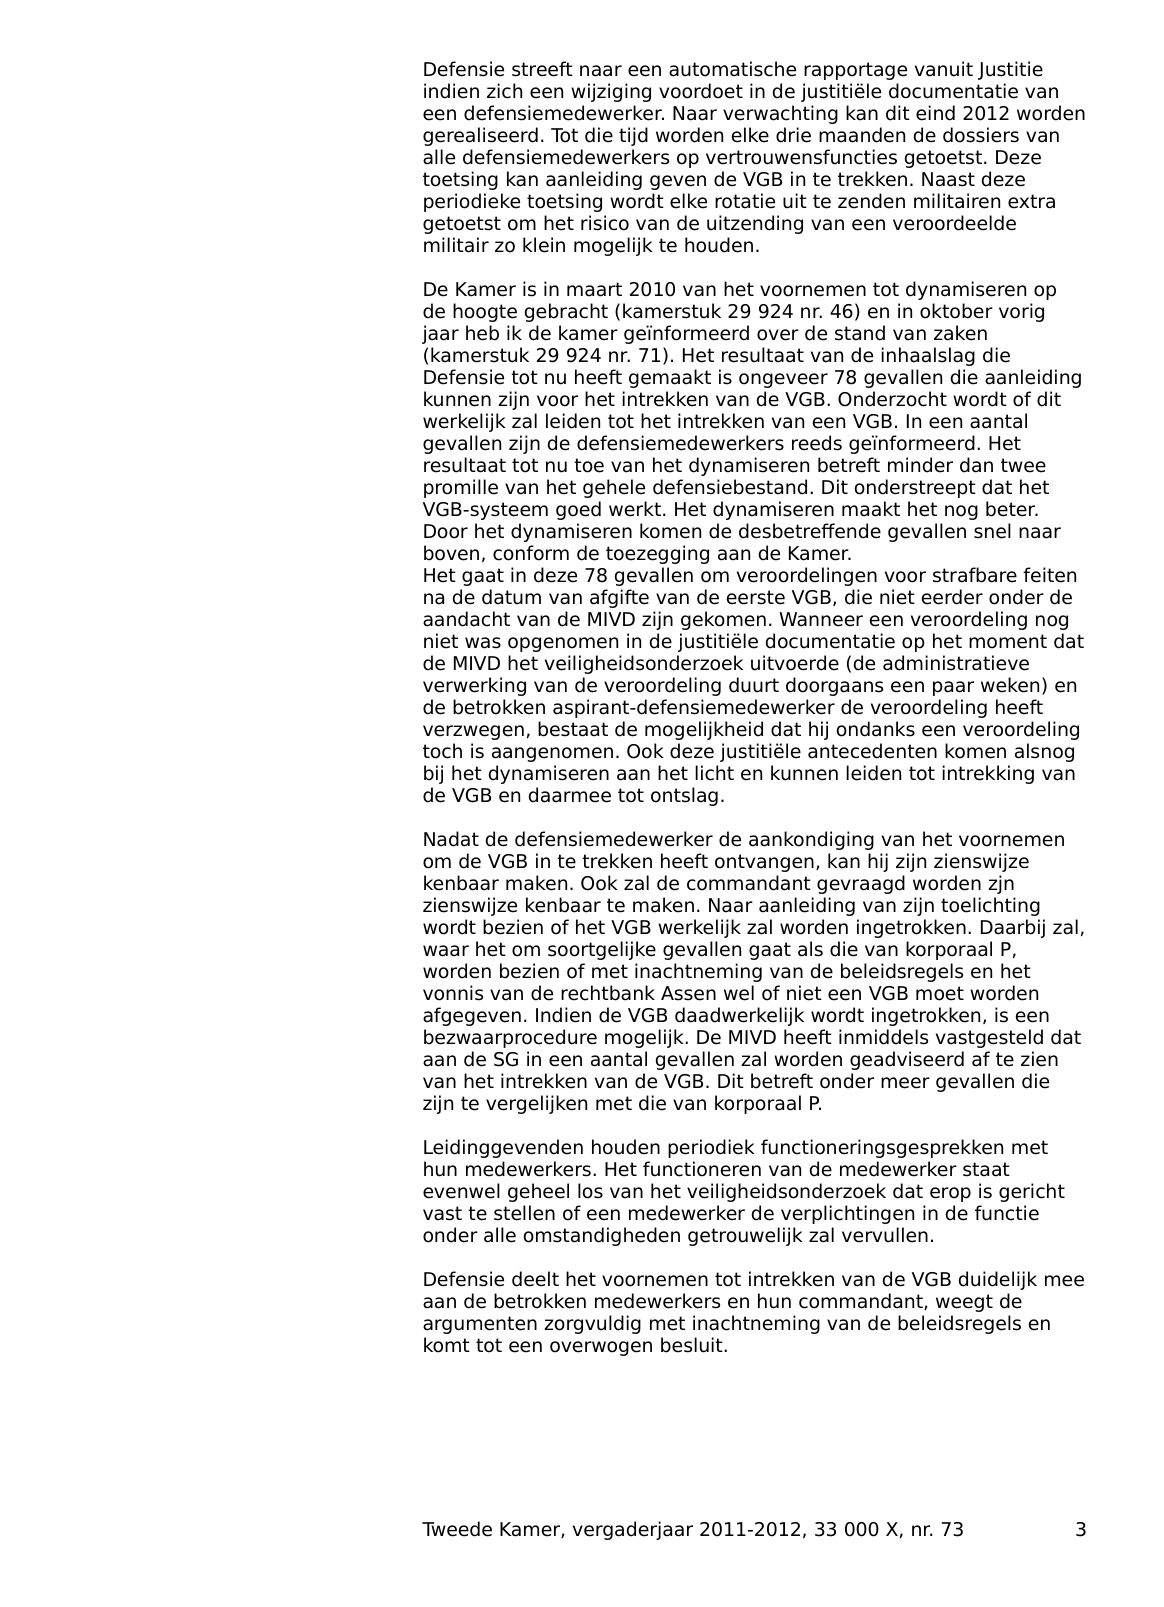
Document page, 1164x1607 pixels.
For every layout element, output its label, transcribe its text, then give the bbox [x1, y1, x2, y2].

text De Kamer is in maart 2010 van het voornemen tot dynamiseren op de hoogte gebracht (kamerstuk 29 924 nr. 46) en in oktober vorig jaar heb ik de kamer geïnformeerd over de stand van zaken (kamerstuk 29 924 nr. 71). Het resultaat van de inhaalslag die Defensie tot nu heeft gemaakt is ongeveer 78 gevallen die aanleiding kunnen zijn voor het intrekken van de VGB. Onderzocht wordt of dit werkelijk zal leiden tot het intrekken van een VGB. In een aantal gevallen zijn de defensiemedewerkers reeds geïnformeerd. Het resultaat tot nu toe van het dynamiseren betreft minder dan twee promille van het gehele defensiebestand. Dit onderstreept dat het VGB-systeem goed werkt. Het dynamiseren maakt het nog beter. Door het dynamiseren komen de desbetreffende gevallen snel naar boven, conform de toezegging aan de Kamer. [422, 279, 1087, 565]
text Leidinggevenden houden periodiek functioneringsgesprekken met hun medewerkers. Het functioneren van de medewerker staat evenwel geheel los van het veiligheidsonderzoek dat erop is gericht vast te stellen of een medewerker de verplichtingen in de functie onder alle omstandigheden getrouwelijk zal vervullen. [422, 1137, 1087, 1247]
text Defensie deelt het voornemen tot intrekken van de VGB duidelijk mee aan de betrokken medewerkers en hun commandant, weegt de argumenten zorgvuldig met inachtneming van de beleidsregels en komt tot een overwogen besluit. [422, 1269, 1087, 1357]
text Defensie streeft naar een automatische rapportage vanuit Justitie indien zich een wijziging voordoet in de justitiële documentatie van een defensiemedewerker. Naar verwachting kan dit eind 2012 worden gerealiseerd. Tot die tijd worden elke drie maanden de dossiers van alle defensiemedewerkers op vertrouwensfuncties getoetst. Deze toetsing kan aanleiding geven de VGB in te trekken. Naast deze periodieke toetsing wordt elke rotatie uit te zenden militairen extra getoetst om het risico van de uitzending van een veroordeelde militair zo klein mogelijk te houden. [422, 59, 1087, 257]
text Het gaat in deze 78 gevallen om veroordelingen voor strafbare feiten na de datum van afgifte van de eerste VGB, die niet eerder onder de aandacht van de MIVD zijn gekomen. Wanneer een veroordeling nog niet was opgenomen in de justitiële documentatie op het moment dat de MIVD het veiligheidsonderzoek uitvoerde (de administratieve verwerking van de veroordeling duurt doorgaans een paar weken) en de betrokken aspirant-defensiemedewerker de veroordeling heeft verzwegen, bestaat de mogelijkheid dat hij ondanks een veroordeling toch is aangenomen. Ook deze justitiële antecedenten komen alsnog bij het dynamiseren aan het licht en kunnen leiden tot intrekking van de VGB en daarmee tot ontslag. [422, 565, 1087, 807]
text Nadat de defensiemedewerker de aankondiging van het voornemen om de VGB in te trekken heeft ontvangen, kan hij zijn zienswijze kenbaar maken. Ook zal de commandant gevraagd worden zjn zienswijze kenbaar te maken. Naar aanleiding van zijn toelichting wordt bezien of het VGB werkelijk zal worden ingetrokken. Daarbij zal, waar het om soortgelijke gevallen gaat als die van korporaal P, worden bezien of met inachtneming van de beleidsregels en het vonnis van de rechtbank Assen wel of niet een VGB moet worden afgegeven. Indien de VGB daadwerkelijk wordt ingetrokken, is een bezwaarprocedure mogelijk. De MIVD heeft inmiddels vastgesteld dat aan de SG in een aantal gevallen zal worden geadviseerd af te zien van het intrekken van de VGB. Dit betreft onder meer gevallen die zijn te vergelijken met die van korporaal P. [422, 829, 1087, 1114]
